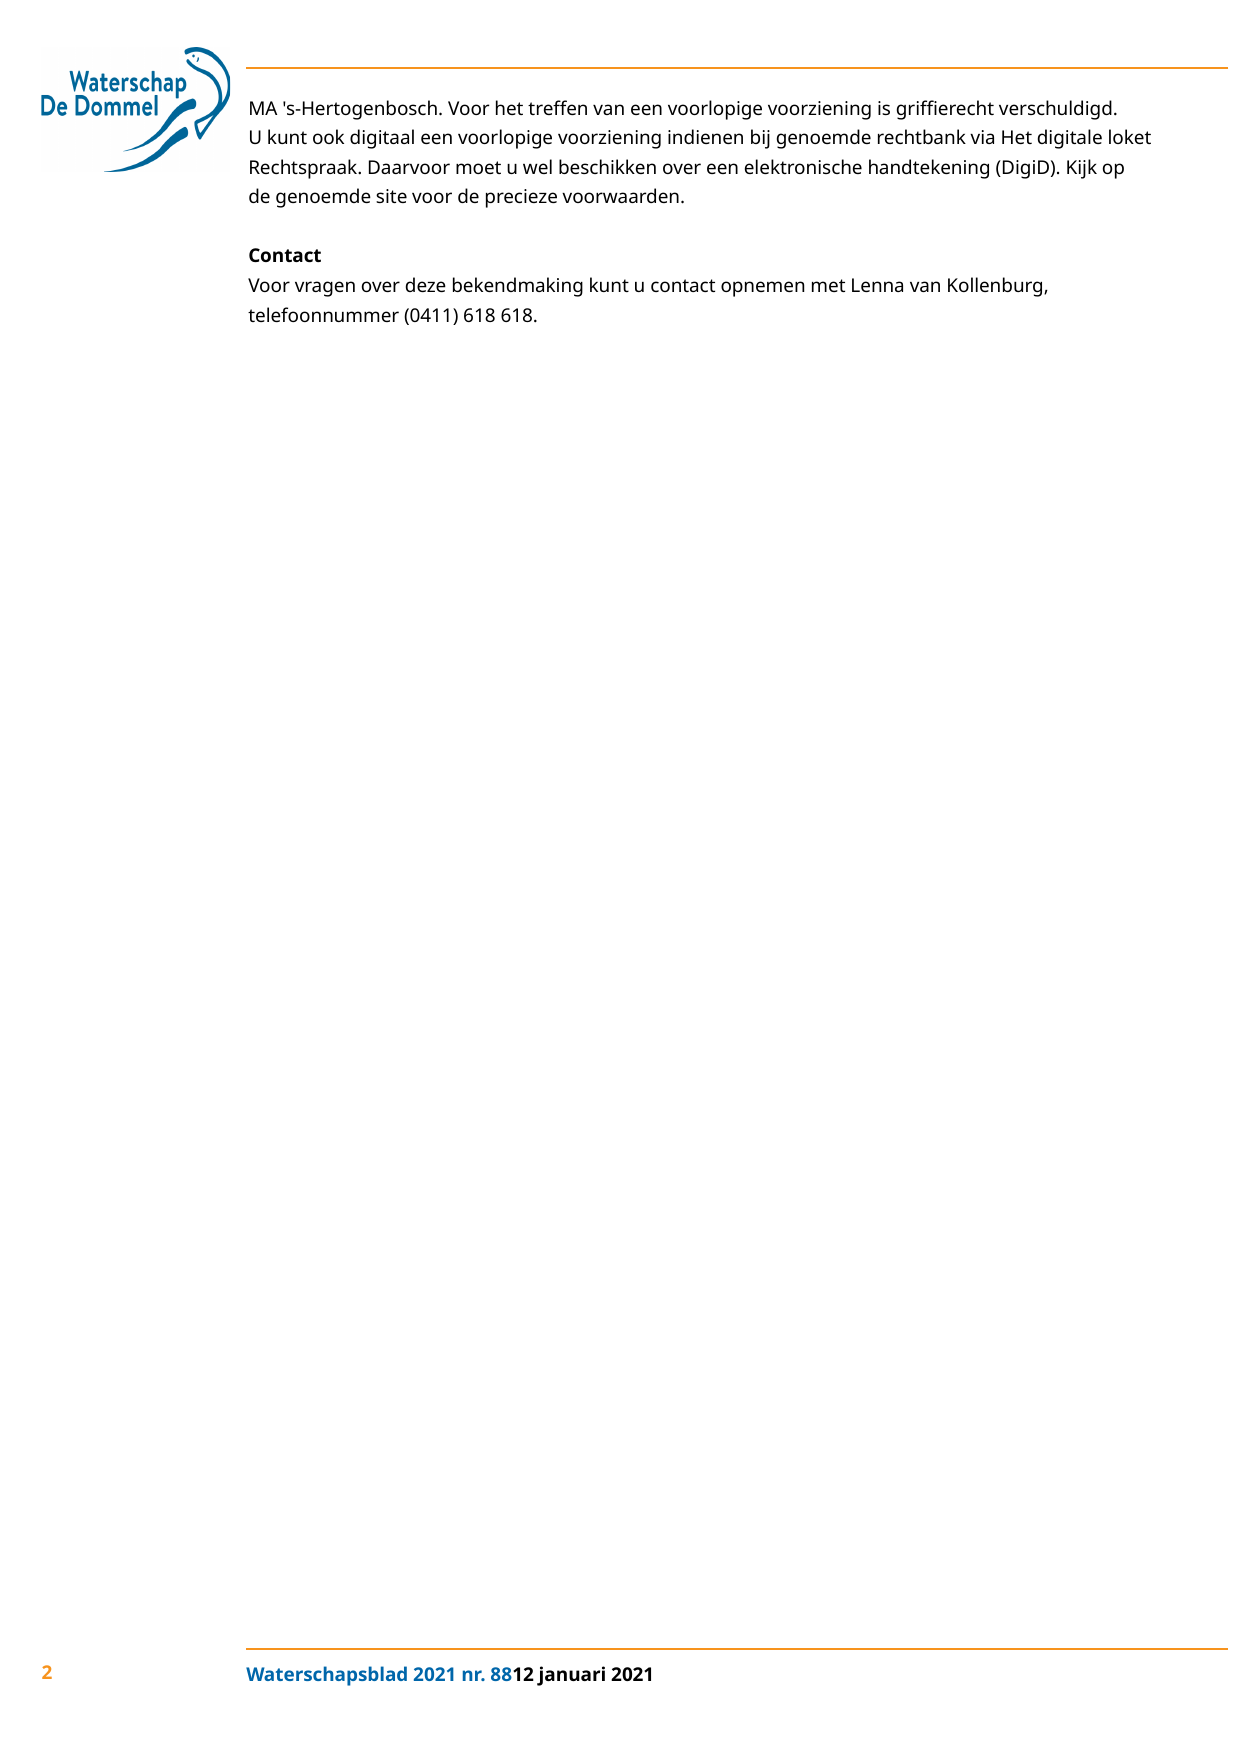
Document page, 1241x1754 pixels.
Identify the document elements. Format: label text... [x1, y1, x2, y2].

picture [41, 47, 231, 172]
picture [204, 47, 231, 76]
table_header MA 's‑Hertogenbosch. Voor het treffen van een voorlopige voorziening is griffierecht verschuldigd. U kunt ook digitaal een voorlopige voorziening indienen bij genoemde rechtbank via Het digitale loket Rechtspraak. Daarvoor moet u wel beschikken over een elektronische handtekening (DigiD). Kijk op de genoemde site voor de precieze voorwaarden. Contact Voor vragen over deze bekendmaking kunt u contact opnemen met Lenna van Kollenburg, telefoonnummer (0411) 618 618. [248, 95, 1152, 328]
picture [45, 99, 51, 111]
picture [198, 118, 210, 131]
